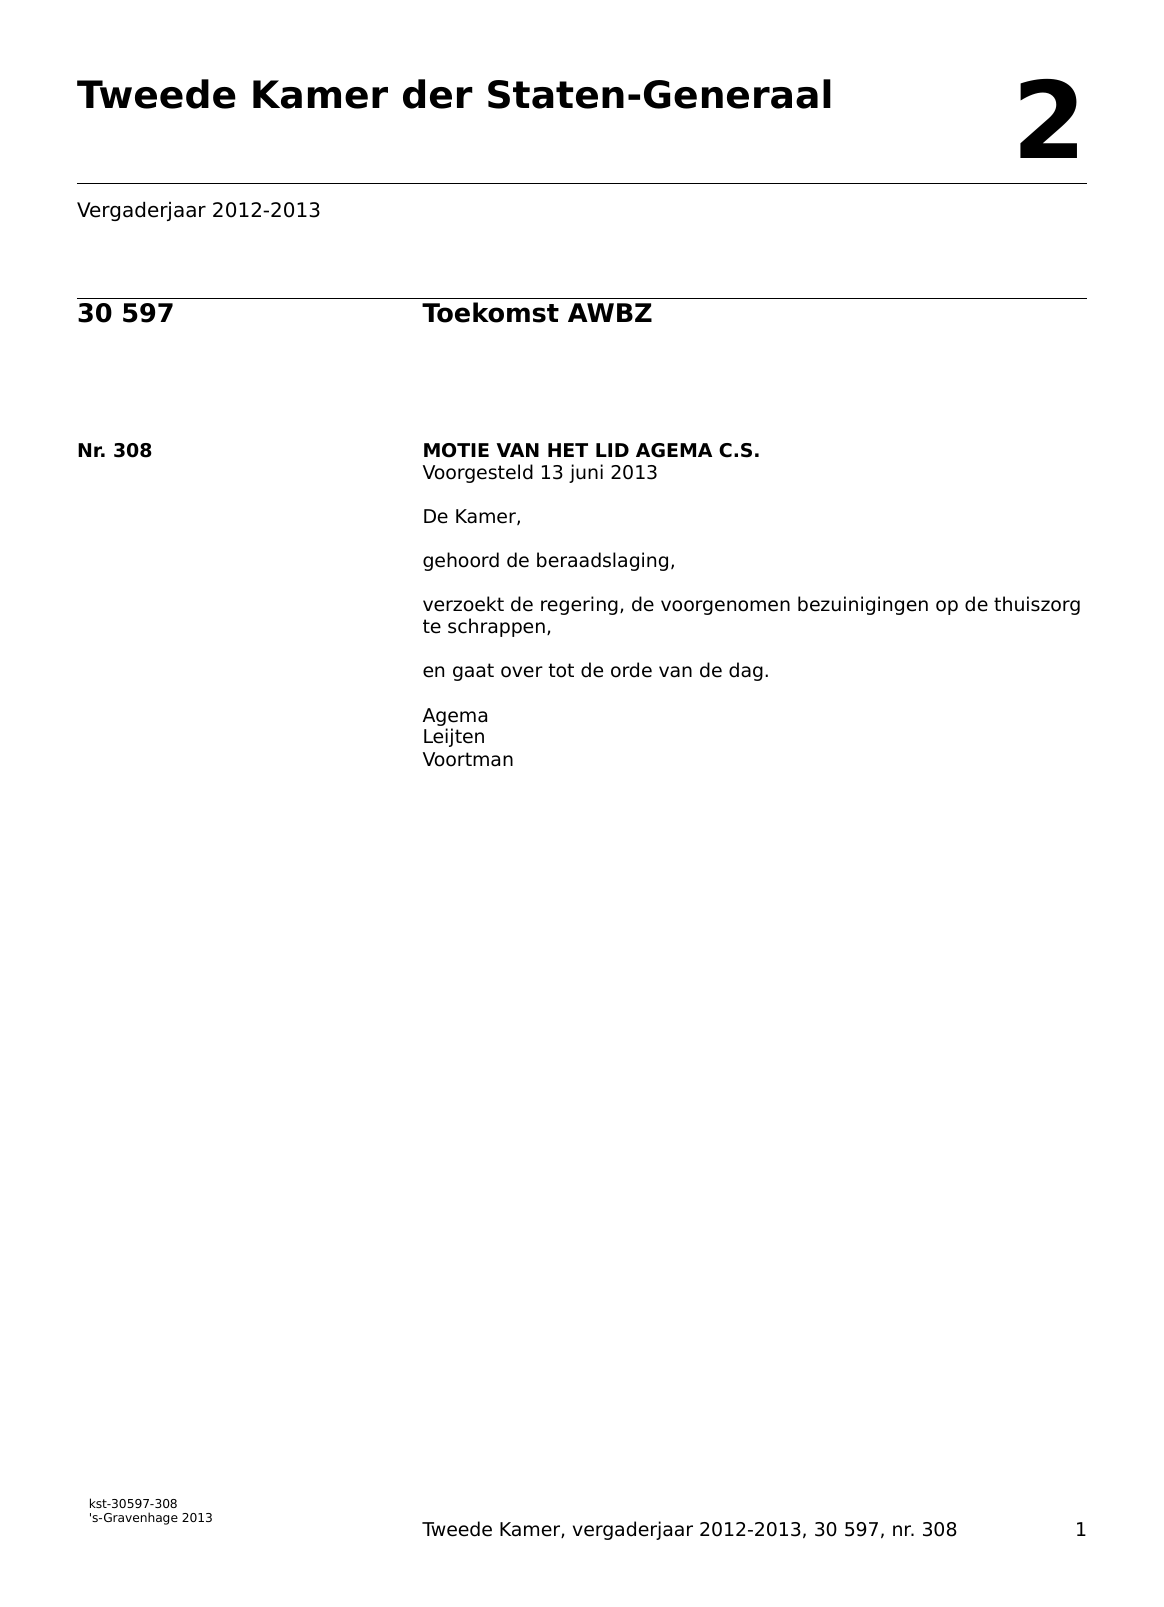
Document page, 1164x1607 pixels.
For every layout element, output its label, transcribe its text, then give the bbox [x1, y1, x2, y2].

text De Kamer, [422, 506, 1087, 528]
text 's-Gravenhage 2013 [88, 1511, 323, 1525]
text verzoekt de regering, de voorgenomen bezuinigingen op de thuiszorg te schrappen, [422, 594, 1087, 638]
text Voortman [422, 748, 1087, 770]
text Voorgesteld 13 juni 2013 [422, 462, 1087, 484]
table_header Tweede Kamer der Staten-Generaal [77, 59, 886, 183]
subtitle Nr. 308 MOTIE VAN HET LID AGEMA C.S. [77, 440, 1087, 462]
text gehoord de beraadslaging, [422, 550, 1087, 572]
subtitle 30 597 Toekomst AWBZ [77, 299, 1087, 329]
text Agema [422, 704, 1087, 726]
table_cell Vergaderjaar 2012-2013 [77, 184, 1087, 298]
table_header 2 [886, 59, 1087, 183]
text Leijten [422, 726, 1087, 748]
text kst-30597-308 [88, 1497, 323, 1511]
text en gaat over tot de orde van de dag. [422, 660, 1087, 682]
